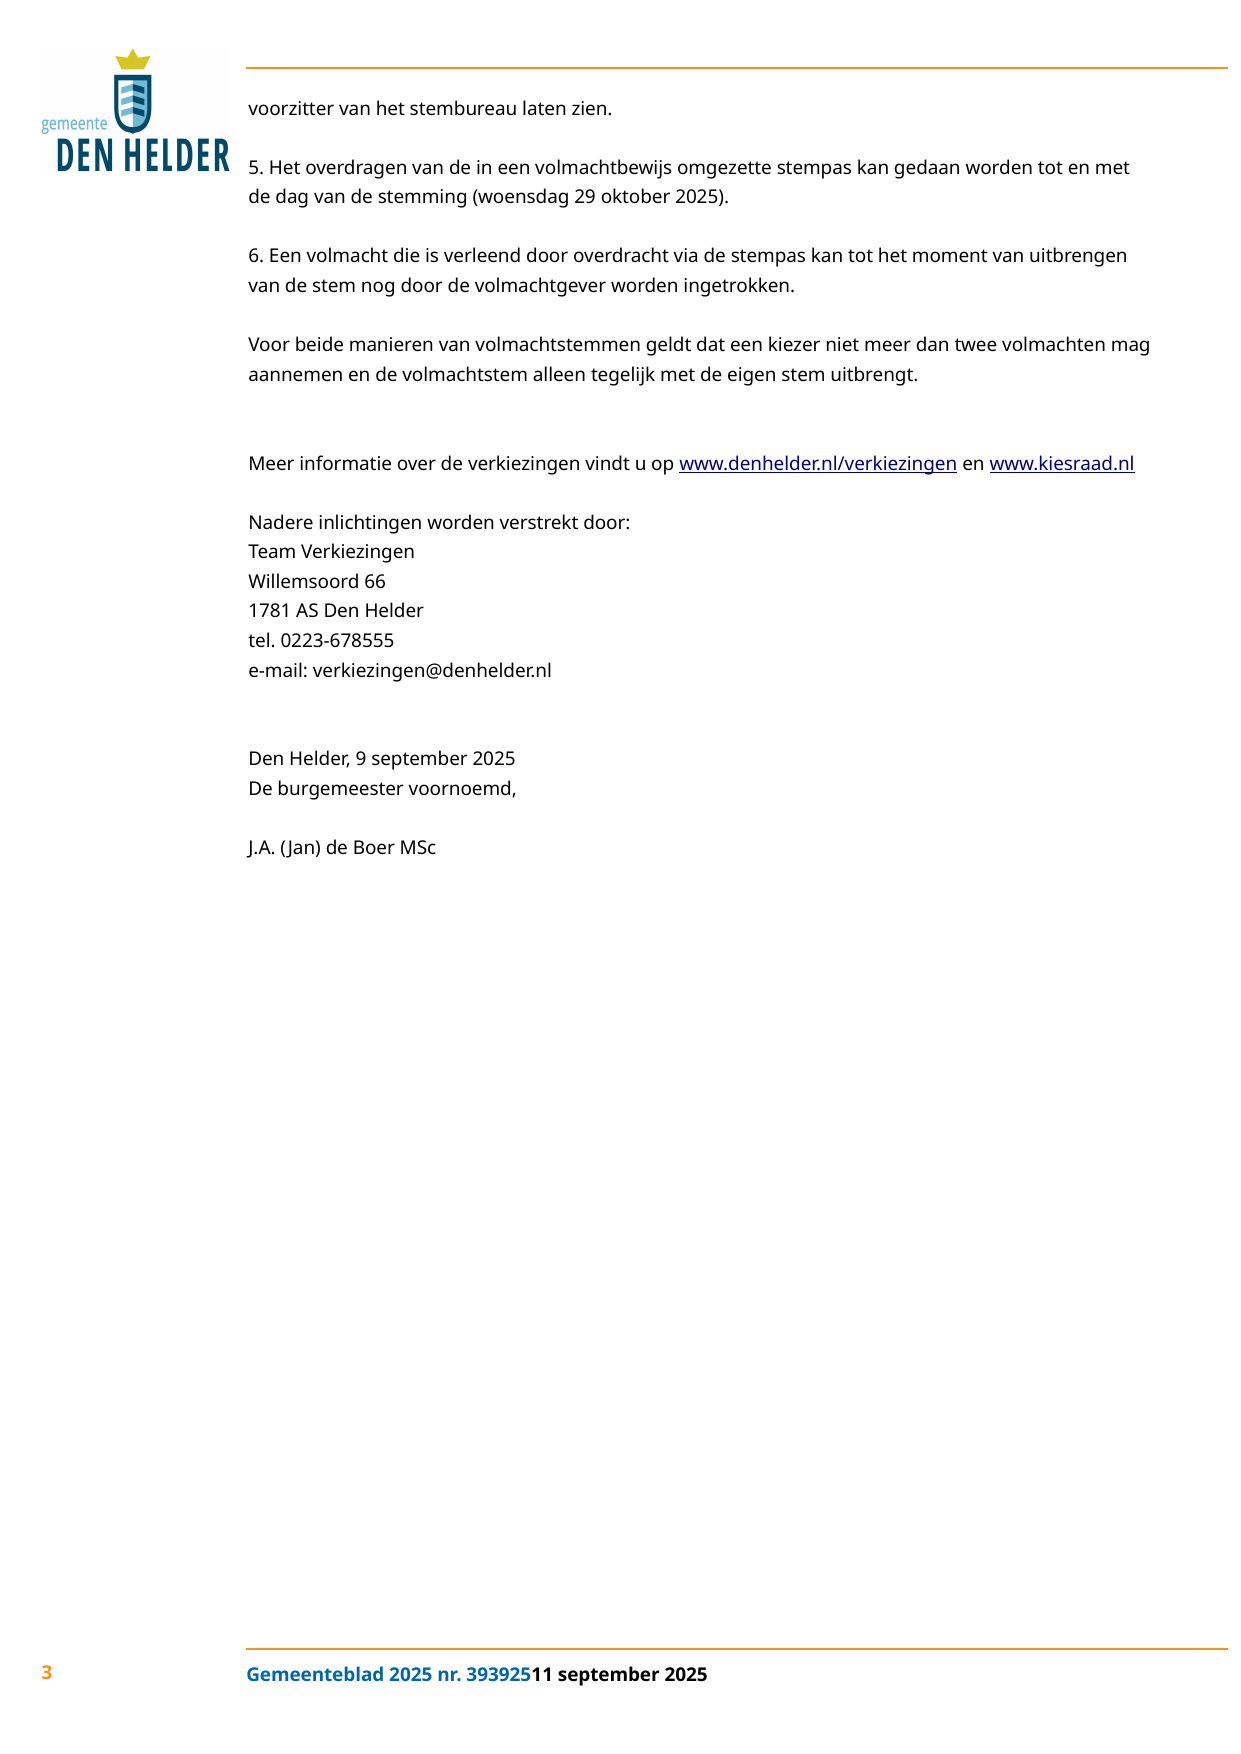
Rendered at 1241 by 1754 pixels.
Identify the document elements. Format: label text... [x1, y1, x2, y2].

picture [100, 154, 106, 172]
picture [130, 157, 135, 172]
text Voor beide manieren van volmachtstemmen geldt dat een kiezer niet meer dan twee volmachten mag aannemen en de volmachtstem alleen tegelijk met de eigen stem uitbrengt. [248, 331, 1152, 387]
picture [41, 47, 231, 172]
text 6. Een volmacht die is verleend door overdracht via de stempas kan tot het moment van uitbrengen van de stem nog door de volmachtgever worden ingetrokken. [248, 243, 1152, 298]
text 1781 AS Den Helder [248, 598, 1152, 623]
text Nadere inlichtingen worden verstrekt door: [248, 509, 1152, 535]
text Willemsoord 66 [248, 568, 1152, 594]
text Team Verkiezingen [248, 538, 1152, 564]
text 5. Het overdragen van de in een volmachtbewijs omgezette stempas kan gedaan worden tot en met de dag van de stemming (woensdag 29 oktober 2025). [248, 154, 1152, 209]
text De burgemeester voornoemd, [248, 775, 1152, 801]
text J.A. (Jan) de Boer MSc [248, 834, 1152, 860]
picture [182, 144, 187, 165]
text Den Helder, 9 september 2025 [248, 746, 1152, 771]
text voorzitter van het stembureau laten zien. [248, 95, 1152, 121]
text Meer informatie over de verkiezingen vindt u op www.denhelder.nl/verkiezingen en www.kiesraad.nl [248, 450, 1152, 476]
picture [63, 144, 68, 165]
text tel. 0223-678555 [248, 627, 1152, 653]
picture [220, 160, 224, 172]
text e-mail: verkiezingen@denhelder.nl [248, 657, 1152, 683]
